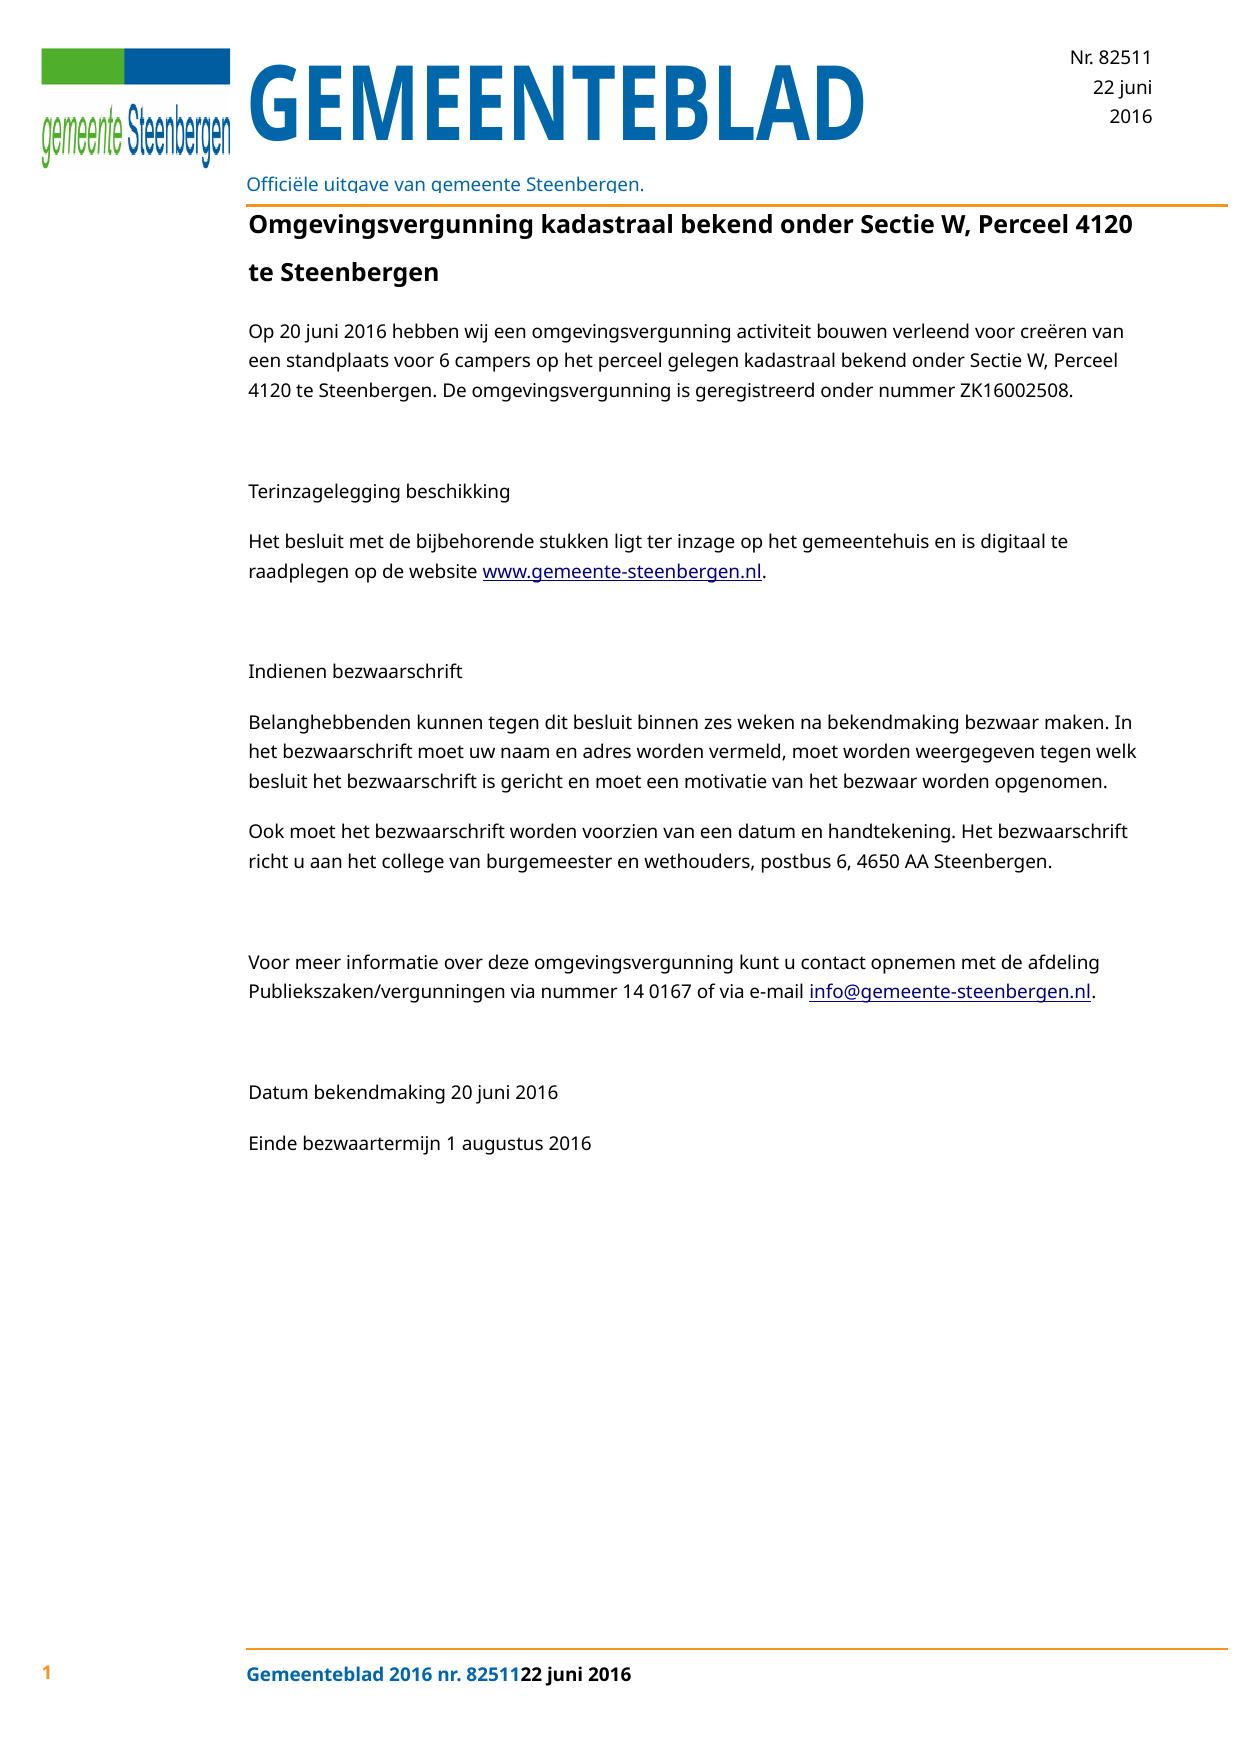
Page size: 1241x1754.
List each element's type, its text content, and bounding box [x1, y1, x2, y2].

text Ook moet het bezwaarschrift worden voorzien van een datum en handtekening. Het bezwaarschrift richt u aan het college van burgemeester en wethouders, postbus 6, 4650 AA Steenbergen. [248, 819, 1152, 874]
text Voor meer informatie over deze omgevingsvergunning kunt u contact opnemen met de afdeling Publiekszaken/vergunningen via nummer 14 0167 of via e-mail info@gemeente-steenbergen.nl. [248, 949, 1152, 1004]
text Belanghebbenden kunnen tegen dit besluit binnen zes weken na bekendmaking bezwaar maken. In het bezwaarschrift moet uw naam en adres worden vermeld, moet worden weergegeven tegen welk besluit het bezwaarschrift is gericht en moet een motivatie van het bezwaar worden opgenomen. [248, 709, 1152, 794]
text Indienen bezwaarschrift [248, 659, 1152, 684]
text Het besluit met de bijbehorende stukken ligt ter inzage op het gemeentehuis en is digitaal te raadplegen op de website www.gemeente-steenbergen.nl. [248, 528, 1152, 584]
text Einde bezwaartermijn 1 augustus 2016 [248, 1130, 1152, 1156]
picture [41, 47, 231, 172]
text Datum bekendmaking 20 juni 2016 [248, 1079, 1152, 1105]
text Op 20 juni 2016 hebben wij een omgevingsvergunning activiteit bouwen verleend voor creëren van een standplaats voor 6 campers op het perceel gelegen kadastraal bekend onder Sectie W, Perceel 4120 te Steenbergen. De omgevingsvergunning is geregistreerd onder nummer ZK16002508. [248, 318, 1152, 403]
text Omgevingsvergunning kadastraal bekend onder Sectie W, Perceel 4120 te Steenbergen [248, 207, 1152, 288]
text Terinzagelegging beschikking [248, 478, 1152, 504]
